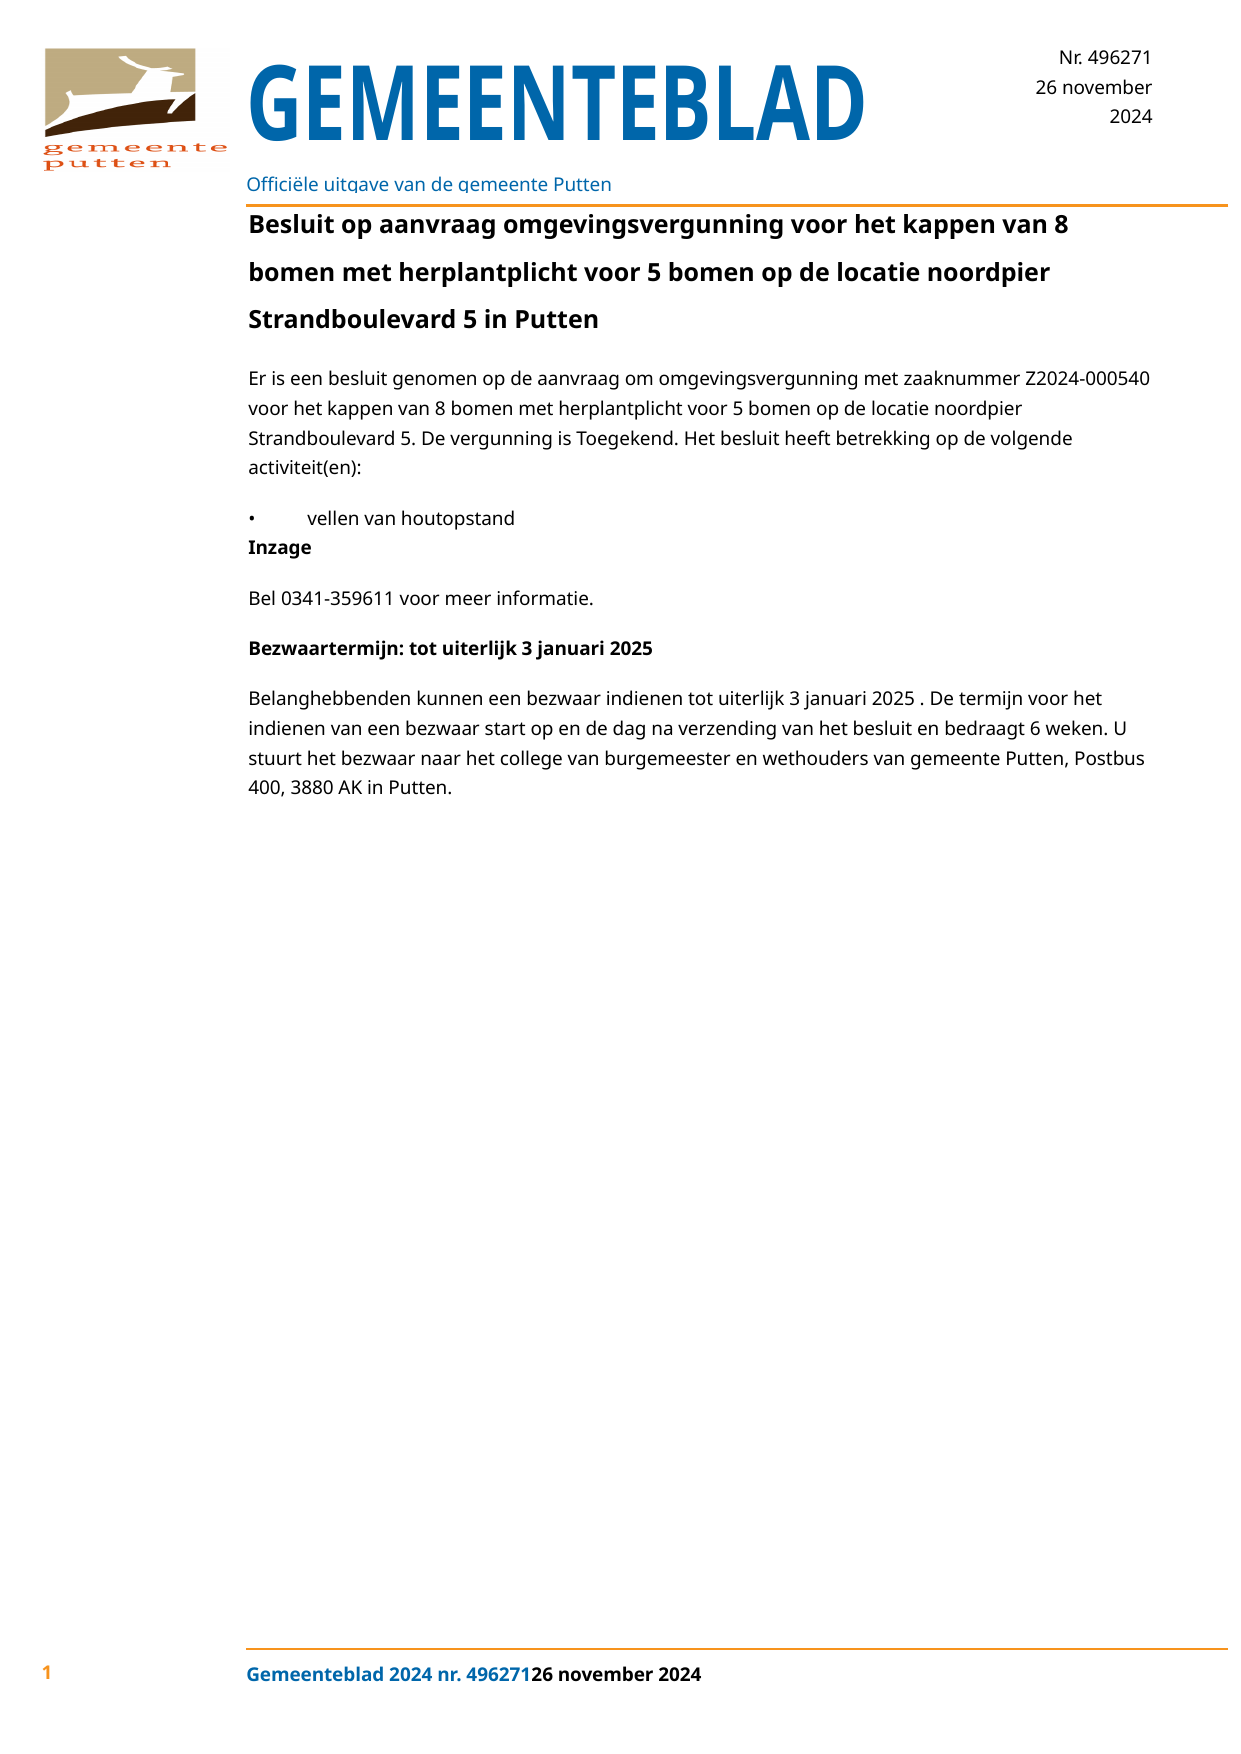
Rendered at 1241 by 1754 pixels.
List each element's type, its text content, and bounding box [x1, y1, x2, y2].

text Er is een besluit genomen op de aanvraag om omgevingsvergunning met zaaknummer Z2024-000540 voor het kappen van 8 bomen met herplantplicht voor 5 bomen op de locatie noordpier Strandboulevard 5. De vergunning is Toegekend. Het besluit heeft betrekking op de volgende activiteit(en): [248, 366, 1152, 480]
text Bel 0341-359611 voor meer informatie. [248, 585, 1152, 610]
picture [41, 47, 231, 172]
text Bezwaartermijn: tot uiterlijk 3 januari 2025 [248, 635, 1152, 661]
text Inzage [248, 534, 1152, 560]
text Besluit op aanvraag omgevingsvergunning voor het kappen van 8 bomen met herplantplicht voor 5 bomen op de locatie noordpier Strandboulevard 5 in Putten [248, 207, 1152, 336]
list vellen van houtopstand [248, 505, 1152, 530]
text Belanghebbenden kunnen een bezwaar indienen tot uiterlijk 3 januari 2025 . De termijn voor het indienen van een bezwaar start op en de dag na verzending van het besluit en bedraagt 6 weken. U stuurt het bezwaar naar het college van burgemeester en wethouders van gemeente Putten, Postbus 400, 3880 AK in Putten. [248, 686, 1152, 800]
